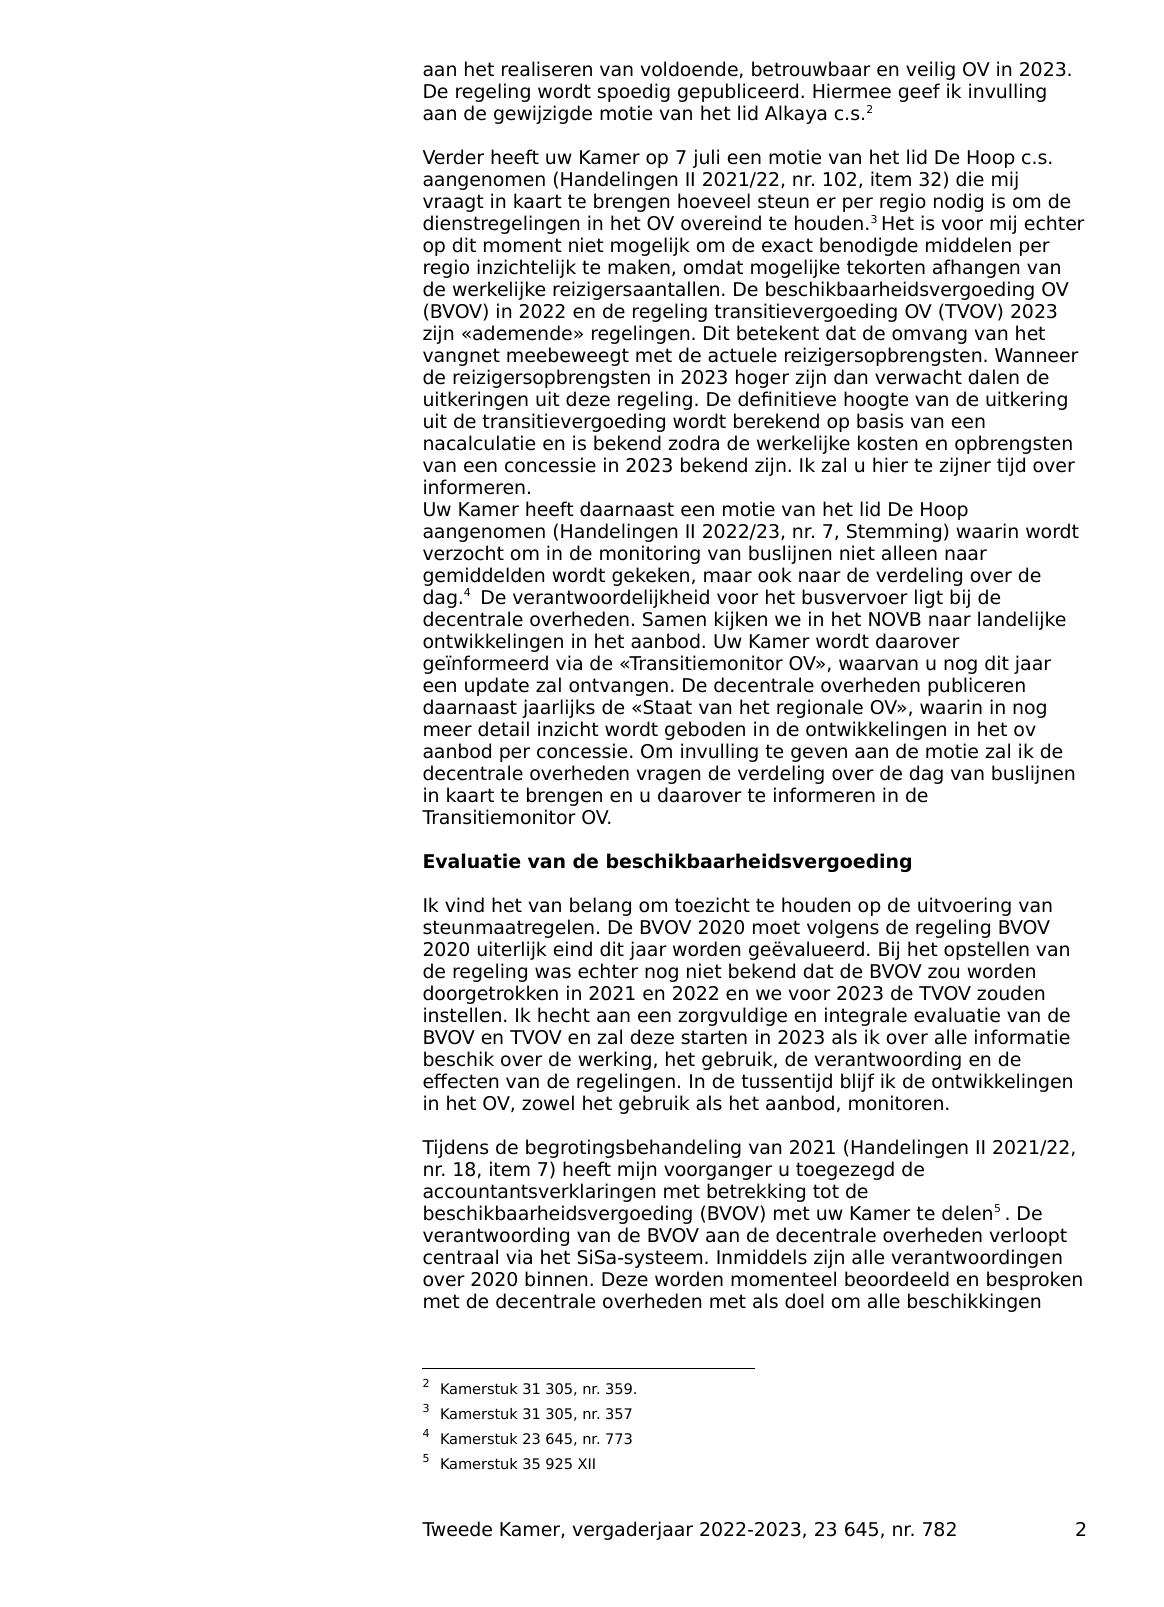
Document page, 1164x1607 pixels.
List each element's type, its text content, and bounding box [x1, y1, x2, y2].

text Kamerstuk 31 305, nr. 357 [422, 1402, 1087, 1424]
subtitle Evaluatie van de beschikbaarheidsvergoeding [422, 851, 1087, 873]
text Kamerstuk 31 305, nr. 359. [422, 1377, 1087, 1399]
text Verder heeft uw Kamer op 7 juli een motie van het lid De Hoop c.s. aangenomen (Handelingen II 2021/22, nr. 102, item 32) die mij vraagt in kaart te brengen hoeveel steun er per regio nodig is om de dienstregelingen in het OV overeind te houden.Het is voor mij echter op dit moment niet mogelijk om de exact benodigde middelen per regio inzichtelijk te maken, omdat mogelijke tekorten afhangen van de werkelijke reizigersaantallen. De beschikbaarheidsvergoeding OV (BVOV) in 2022 en de regeling transitievergoeding OV (TVOV) 2023 zijn «ademende» regelingen. Dit betekent dat de omvang van het vangnet meebeweegt met de actuele reizigersopbrengsten. Wanneer de reizigersopbrengsten in 2023 hoger zijn dan verwacht dalen de uitkeringen uit deze regeling. De definitieve hoogte van de uitkering uit de transitievergoeding wordt berekend op basis van een nacalculatie en is bekend zodra de werkelijke kosten en opbrengsten van een concessie in 2023 bekend zijn. Ik zal u hier te zijner tijd over informeren. [422, 147, 1087, 499]
text Tijdens de begrotingsbehandeling van 2021 (Handelingen II 2021/22, nr. 18, item 7) heeft mijn voorganger u toegezegd de accountantsverklaringen met betrekking tot de beschikbaarheidsvergoeding (BVOV) met uw Kamer te delen. De verantwoording van de BVOV aan de decentrale overheden verloopt centraal via het SiSa-systeem. Inmiddels zijn alle verantwoordingen over 2020 binnen. Deze worden momenteel beoordeeld en besproken met de decentrale overheden met als doel om alle beschikkingen [422, 1137, 1087, 1313]
text Kamerstuk 23 645, nr. 773 [422, 1427, 1087, 1449]
text aan het realiseren van voldoende, betrouwbaar en veilig OV in 2023. De regeling wordt spoedig gepubliceerd. Hiermee geef ik invulling aan de gewijzigde motie van het lid Alkaya c.s. [422, 59, 1087, 125]
text Kamerstuk 35 925 XII [422, 1452, 1087, 1474]
text Uw Kamer heeft daarnaast een motie van het lid De Hoop aangenomen (Handelingen II 2022/23, nr. 7, Stemming) waarin wordt verzocht om in de monitoring van buslijnen niet alleen naar gemiddelden wordt gekeken, maar ook naar de verdeling over de dag. De verantwoordelijkheid voor het busvervoer ligt bij de decentrale overheden. Samen kijken we in het NOVB naar landelijke ontwikkelingen in het aanbod. Uw Kamer wordt daarover geïnformeerd via de «Transitiemonitor OV», waarvan u nog dit jaar een update zal ontvangen. De decentrale overheden publiceren daarnaast jaarlijks de «Staat van het regionale OV», waarin in nog meer detail inzicht wordt geboden in de ontwikkelingen in het ov aanbod per concessie. Om invulling te geven aan de motie zal ik de decentrale overheden vragen de verdeling over de dag van buslijnen in kaart te brengen en u daarover te informeren in de Transitiemonitor OV. [422, 499, 1087, 828]
text Ik vind het van belang om toezicht te houden op de uitvoering van steunmaatregelen. De BVOV 2020 moet volgens de regeling BVOV 2020 uiterlijk eind dit jaar worden geëvalueerd. Bij het opstellen van de regeling was echter nog niet bekend dat de BVOV zou worden doorgetrokken in 2021 en 2022 en we voor 2023 de TVOV zouden instellen. Ik hecht aan een zorgvuldige en integrale evaluatie van de BVOV en TVOV en zal deze starten in 2023 als ik over alle informatie beschik over de werking, het gebruik, de verantwoording en de effecten van de regelingen. In de tussentijd blijf ik de ontwikkelingen in het OV, zowel het gebruik als het aanbod, monitoren. [422, 895, 1087, 1115]
